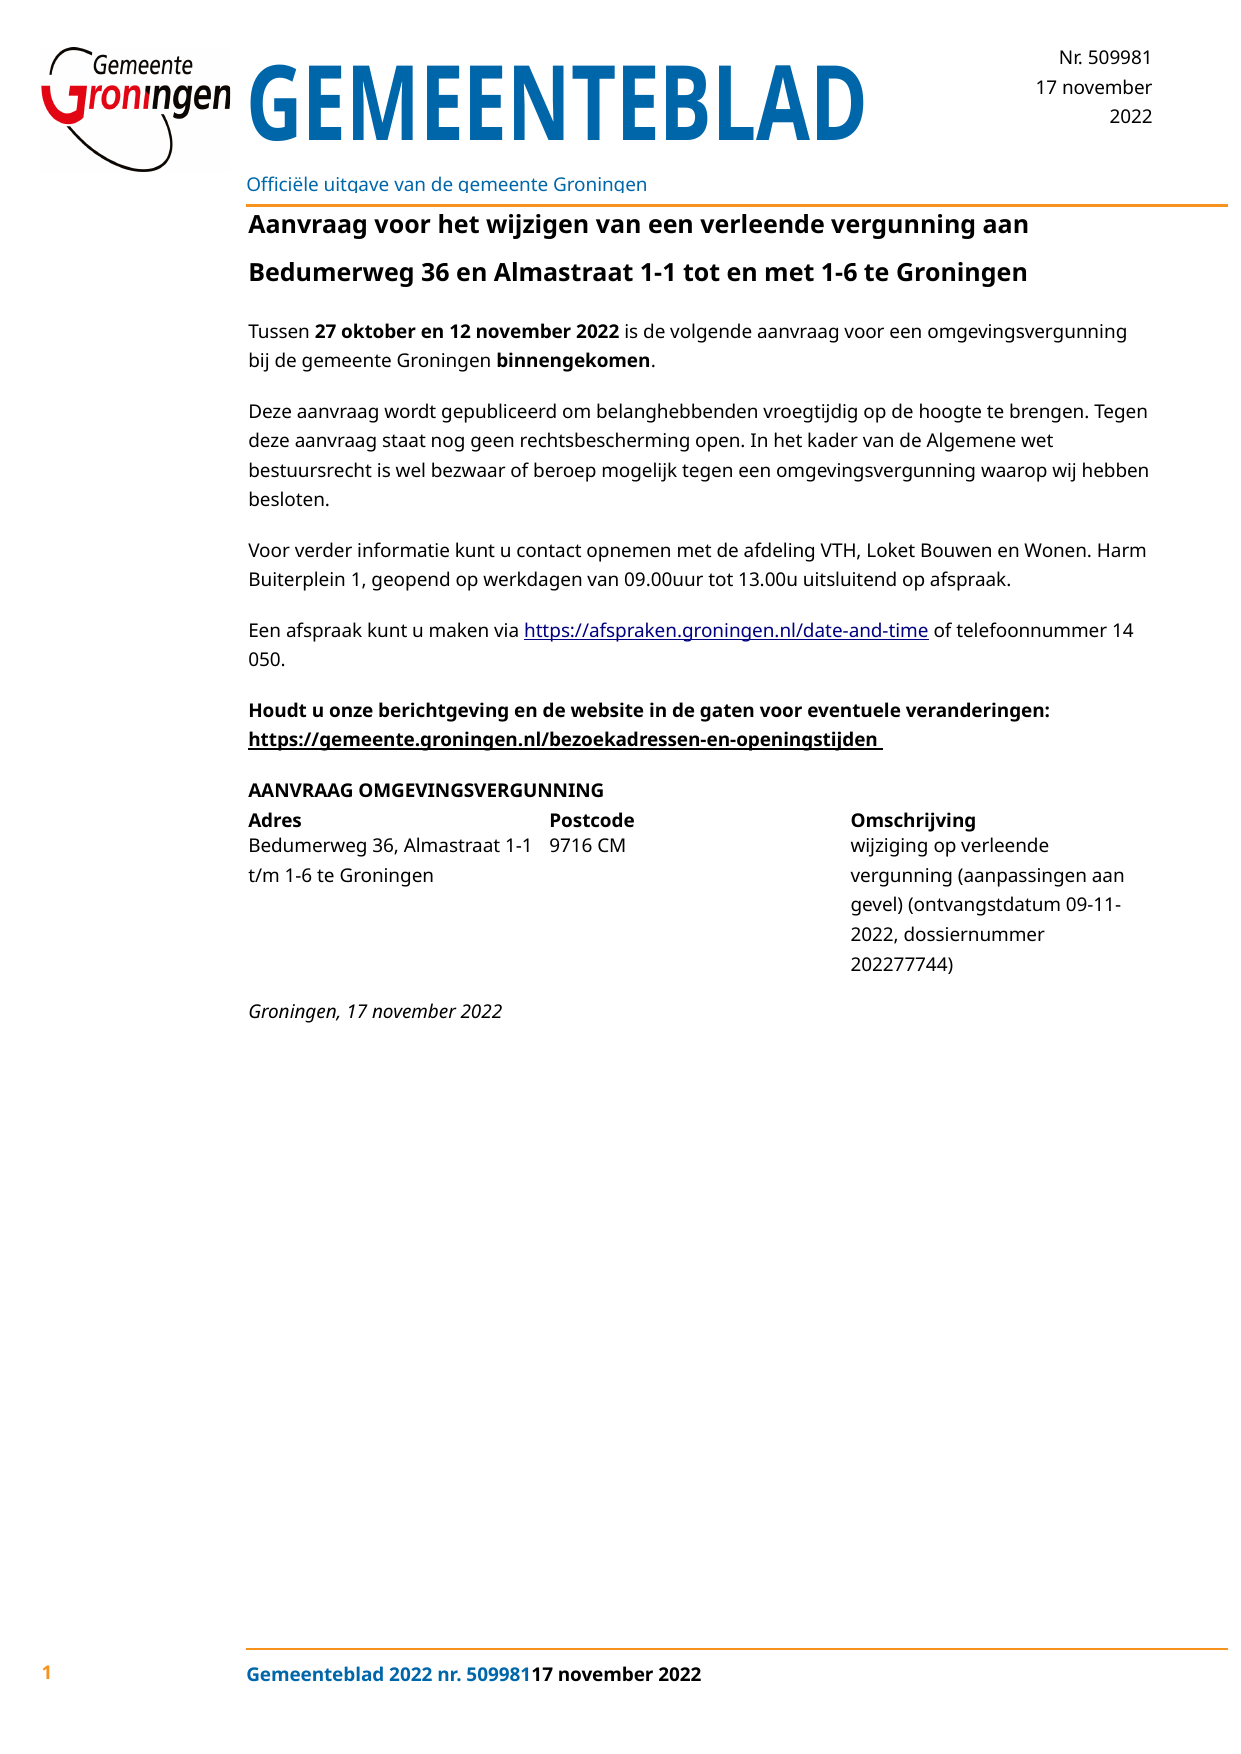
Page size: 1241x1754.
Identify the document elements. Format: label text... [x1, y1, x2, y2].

text Groningen, 17 november 2022 [248, 998, 1152, 1024]
text Tussen 27 oktober en 12 november 2022 is de volgende aanvraag voor een omgevingsvergunning bij de gemeente Groningen binnengekomen. [248, 318, 1152, 373]
table_cell wijziging op verleende vergunning (aanpassingen aan gevel) (ontvangstdatum 09-11-2022, dossiernummer 202277744) [850, 833, 1152, 977]
text Houdt u onze berichtgeving en de website in de gaten voor eventuele veranderingen: https://gemeente.groningen.nl/bezoekadressen-en-openingstijden [248, 697, 1152, 752]
text Een afspraak kunt u maken via https://afspraken.groningen.nl/date-and-time of telefoonnummer 14 050. [248, 617, 1152, 672]
text AANVRAAG OMGEVINGSVERGUNNING [248, 777, 1152, 803]
table_header Adres [248, 807, 549, 832]
table_header Omschrijving [850, 807, 1152, 832]
text Deze aanvraag wordt gepubliceerd om belanghebbenden vroegtijdig op de hoogte te brengen. Tegen deze aanvraag staat nog geen rechtsbescherming open. In het kader van de Algemene wet bestuursrecht is wel bezwaar of beroep mogelijk tegen een omgevingsvergunning waarop wij hebben besloten. [248, 398, 1152, 512]
table_cell 9716 CM [549, 833, 850, 977]
text Aanvraag voor het wijzigen van een verleende vergunning aan Bedumerweg 36 en Almastraat 1-1 tot en met 1-6 te Groningen [248, 207, 1152, 288]
table_header Postcode [549, 807, 850, 832]
text Voor verder informatie kunt u contact opnemen met de afdeling VTH, Loket Bouwen en Wonen. Harm Buiterplein 1, geopend op werkdagen van 09.00uur tot 13.00u uitsluitend op afspraak. [248, 537, 1152, 592]
picture [41, 47, 231, 172]
table_cell Bedumerweg 36, Almastraat 1-1 t/m 1-6 te Groningen [248, 833, 549, 977]
